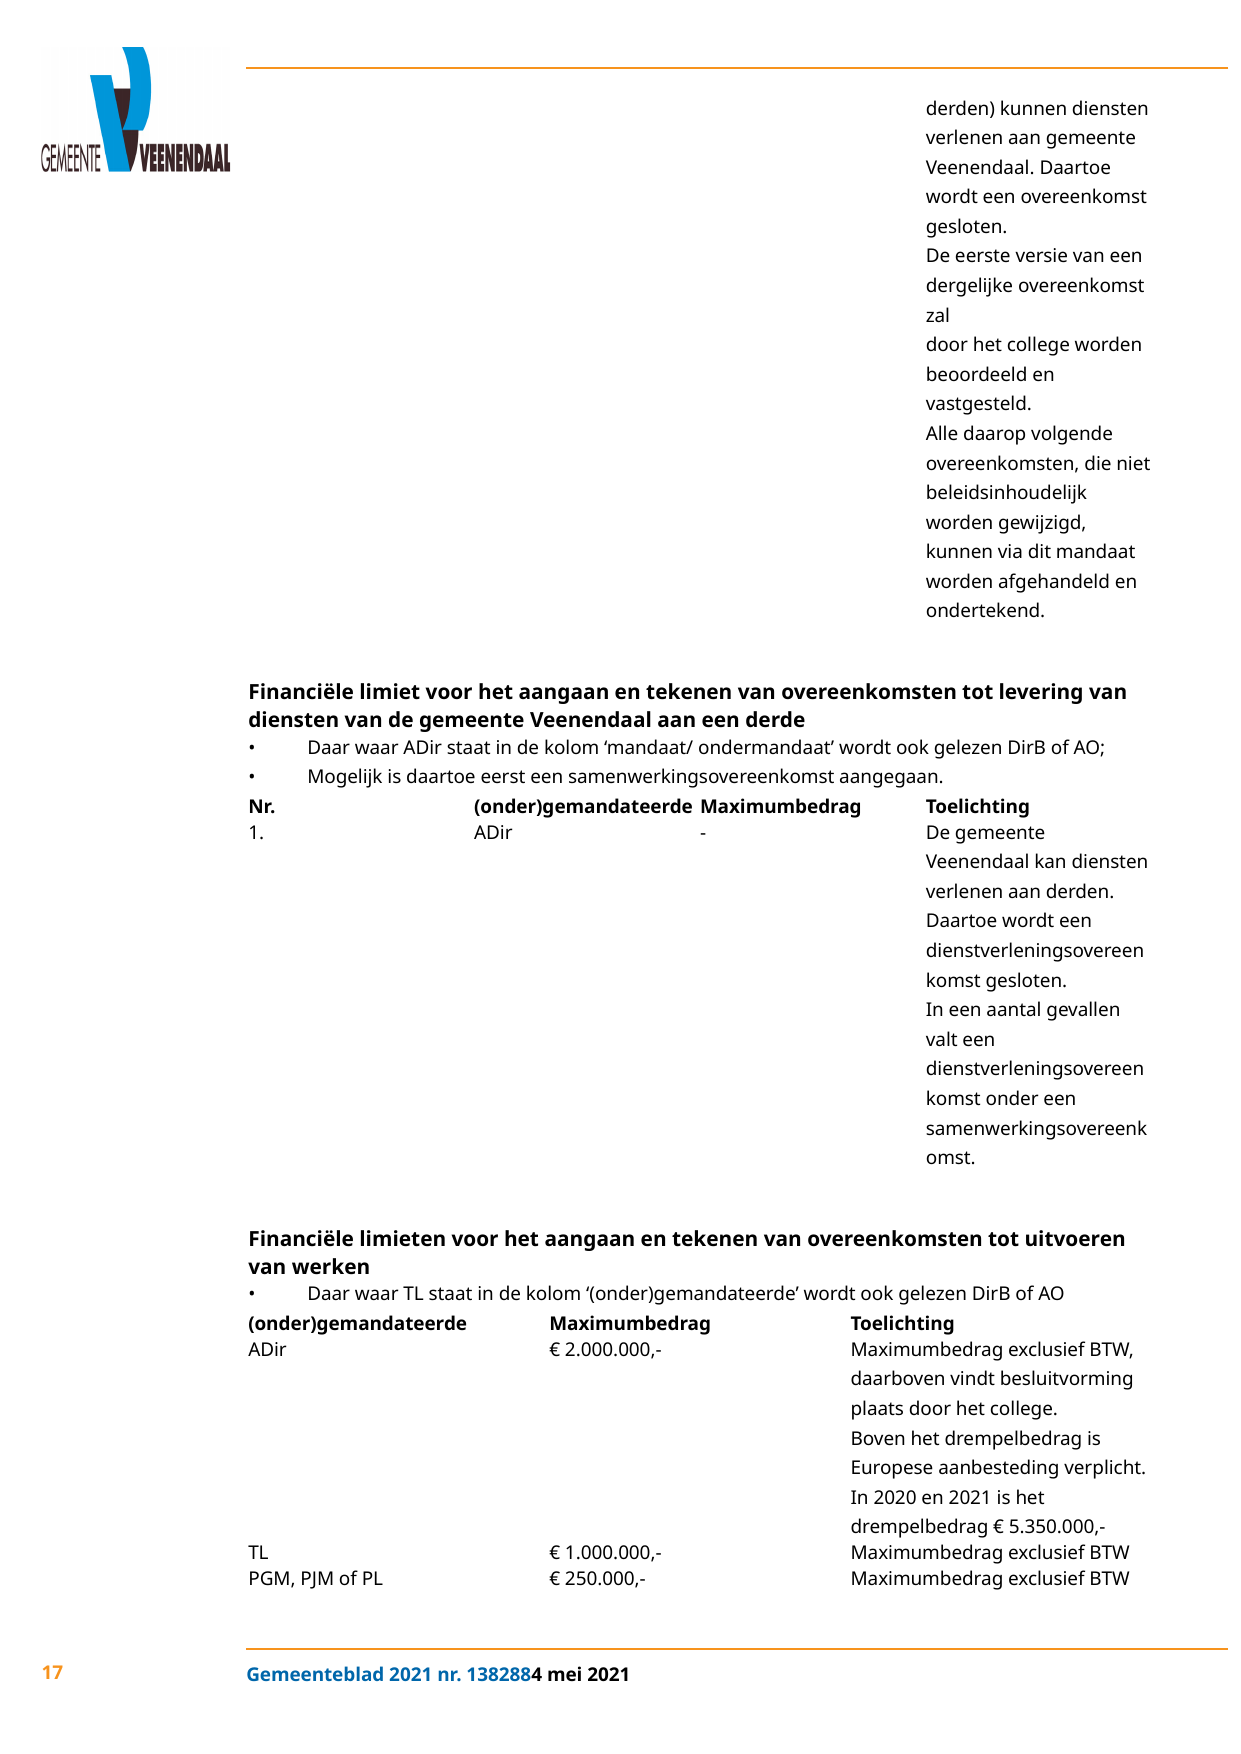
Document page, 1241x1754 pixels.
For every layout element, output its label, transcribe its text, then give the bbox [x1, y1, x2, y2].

table_cell € 1.000.000,- [549, 1539, 850, 1565]
table_cell Maximumbedrag exclusief BTW [850, 1565, 1152, 1591]
table_header (onder)gemandateerde [248, 1310, 549, 1336]
table_cell ADir [474, 819, 700, 1170]
table_header Maximumbedrag [549, 1310, 850, 1336]
table_cell - [700, 819, 926, 1170]
table_cell Maximumbedrag exclusief BTW, daarboven vindt besluitvorming plaats door het college. Boven het drempelbedrag is Europese aanbesteding verplicht. In 2020 en 2021 is het drempelbedrag € 5.350.000,- [850, 1336, 1152, 1539]
table_header Nr. [248, 793, 474, 819]
table_cell 1. [248, 819, 474, 1170]
text Financiële limieten voor het aangaan en tekenen van overeenkomsten tot uitvoeren van werken [248, 1224, 1152, 1281]
table_cell [248, 95, 474, 623]
table_header Toelichting [926, 793, 1152, 819]
table_cell € 2.000.000,- [549, 1336, 850, 1539]
table_header Maximumbedrag [700, 793, 926, 819]
list Daar waar ADir staat in de kolom ‘mandaat/ ondermandaat’ wordt ook gelezen DirB of AO; [248, 734, 1152, 760]
table_cell [474, 95, 700, 623]
table_header Toelichting [850, 1310, 1152, 1336]
list Daar waar TL staat in de kolom ‘(onder)gemandateerde’ wordt ook gelezen DirB of AO [248, 1281, 1152, 1306]
list Mogelijk is daartoe eerst een samenwerkingsovereenkomst aangegaan. [248, 763, 1152, 789]
table_cell De gemeente Veenendaal kan diensten verlenen aan derden. Daartoe wordt een dienstverleningsovereenkomst gesloten. In een aantal gevallen valt een dienstverleningsovereenkomst onder een samenwerkingsovereenkomst. [926, 819, 1152, 1170]
table_cell ADir [248, 1336, 549, 1539]
table_cell - [700, 95, 926, 623]
table_cell TL [248, 1539, 549, 1565]
picture [123, 47, 231, 172]
table_cell € 250.000,- [549, 1565, 850, 1591]
table_header (onder)gemandateerde [474, 793, 700, 819]
text Financiële limiet voor het aangaan en tekenen van overeenkomsten tot levering van diensten van de gemeente Veenendaal aan een derde [248, 677, 1152, 734]
table_cell Maximumbedrag exclusief BTW [850, 1539, 1152, 1565]
picture [41, 47, 130, 172]
table_cell PGM, PJM of PL [248, 1565, 549, 1591]
table_cell derden) kunnen diensten verlenen aan gemeente Veenendaal. Daartoe wordt een overeenkomst gesloten. De eerste versie van een dergelijke overeenkomst zal door het college worden beoordeeld en vastgesteld. Alle daarop volgende overeenkomsten, die niet beleidsinhoudelijk worden gewijzigd, kunnen via dit mandaat worden afgehandeld en ondertekend. [926, 95, 1152, 623]
